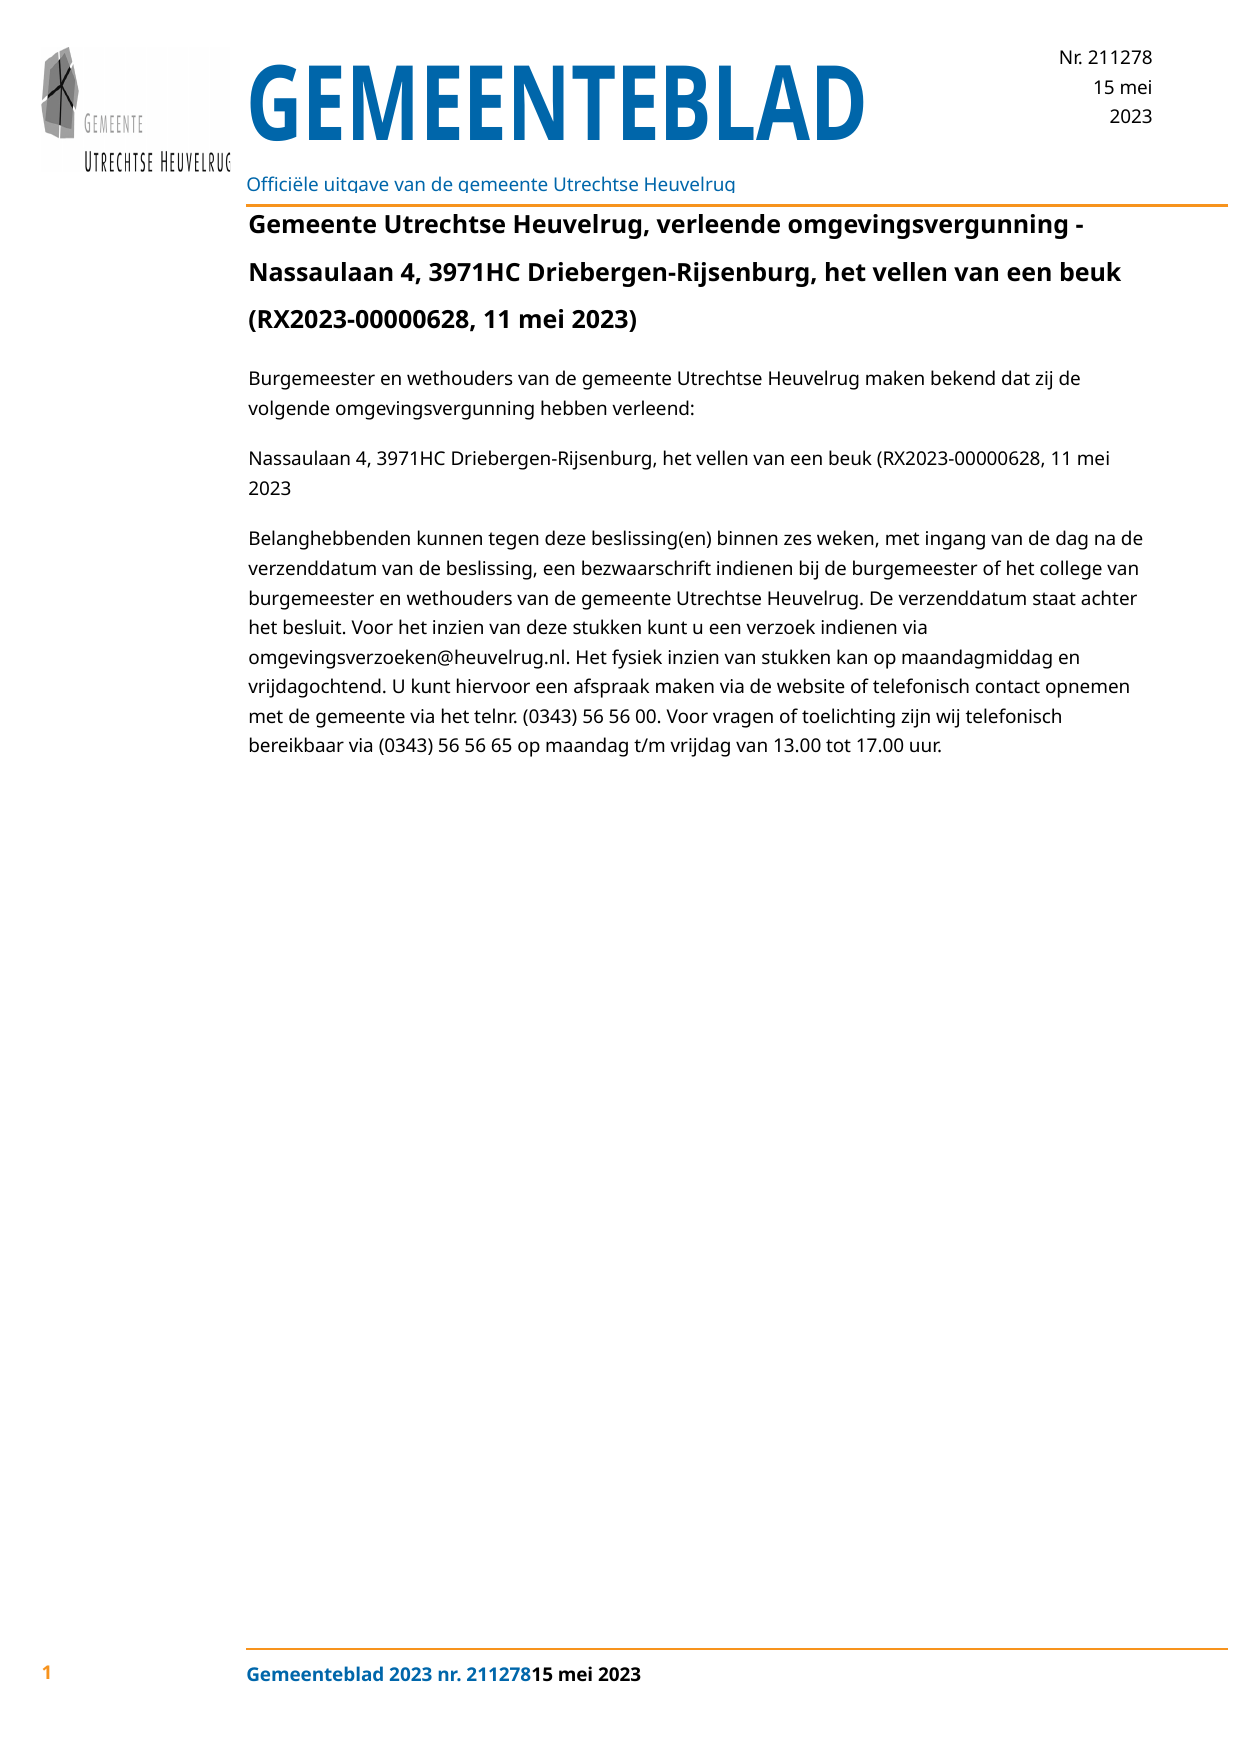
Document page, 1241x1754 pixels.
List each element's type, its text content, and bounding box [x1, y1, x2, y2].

text Burgemeester en wethouders van de gemeente Utrechtse Heuvelrug maken bekend dat zij de volgende omgevingsvergunning hebben verleend: [248, 366, 1152, 421]
text Belanghebbenden kunnen tegen deze beslissing(en) binnen zes weken, met ingang van de dag na de verzenddatum van de beslissing, een bezwaarschrift indienen bij de burgemeester of het college van burgemeester en wethouders van de gemeente Utrechtse Heuvelrug. De verzenddatum staat achter het besluit. Voor het inzien van deze stukken kunt u een verzoek indienen via omgevingsverzoeken@heuvelrug.nl. Het fysiek inzien van stukken kan op maandagmiddag en vrijdagochtend. U kunt hiervoor een afspraak maken via de website of telefonisch contact opnemen met de gemeente via het telnr. (0343) 56 56 00. Voor vragen of toelichting zijn wij telefonisch bereikbaar via (0343) 56 56 65 op maandag t/m vrijdag van 13.00 tot 17.00 uur. [248, 526, 1152, 758]
text Gemeente Utrechtse Heuvelrug, verleende omgevingsvergunning - Nassaulaan 4, 3971HC Driebergen-Rijsenburg, het vellen van een beuk (RX2023-00000628, 11 mei 2023) [248, 207, 1152, 336]
text Nassaulaan 4, 3971HC Driebergen-Rijsenburg, het vellen van een beuk (RX2023-00000628, 11 mei 2023 [248, 446, 1152, 501]
picture [41, 47, 231, 172]
